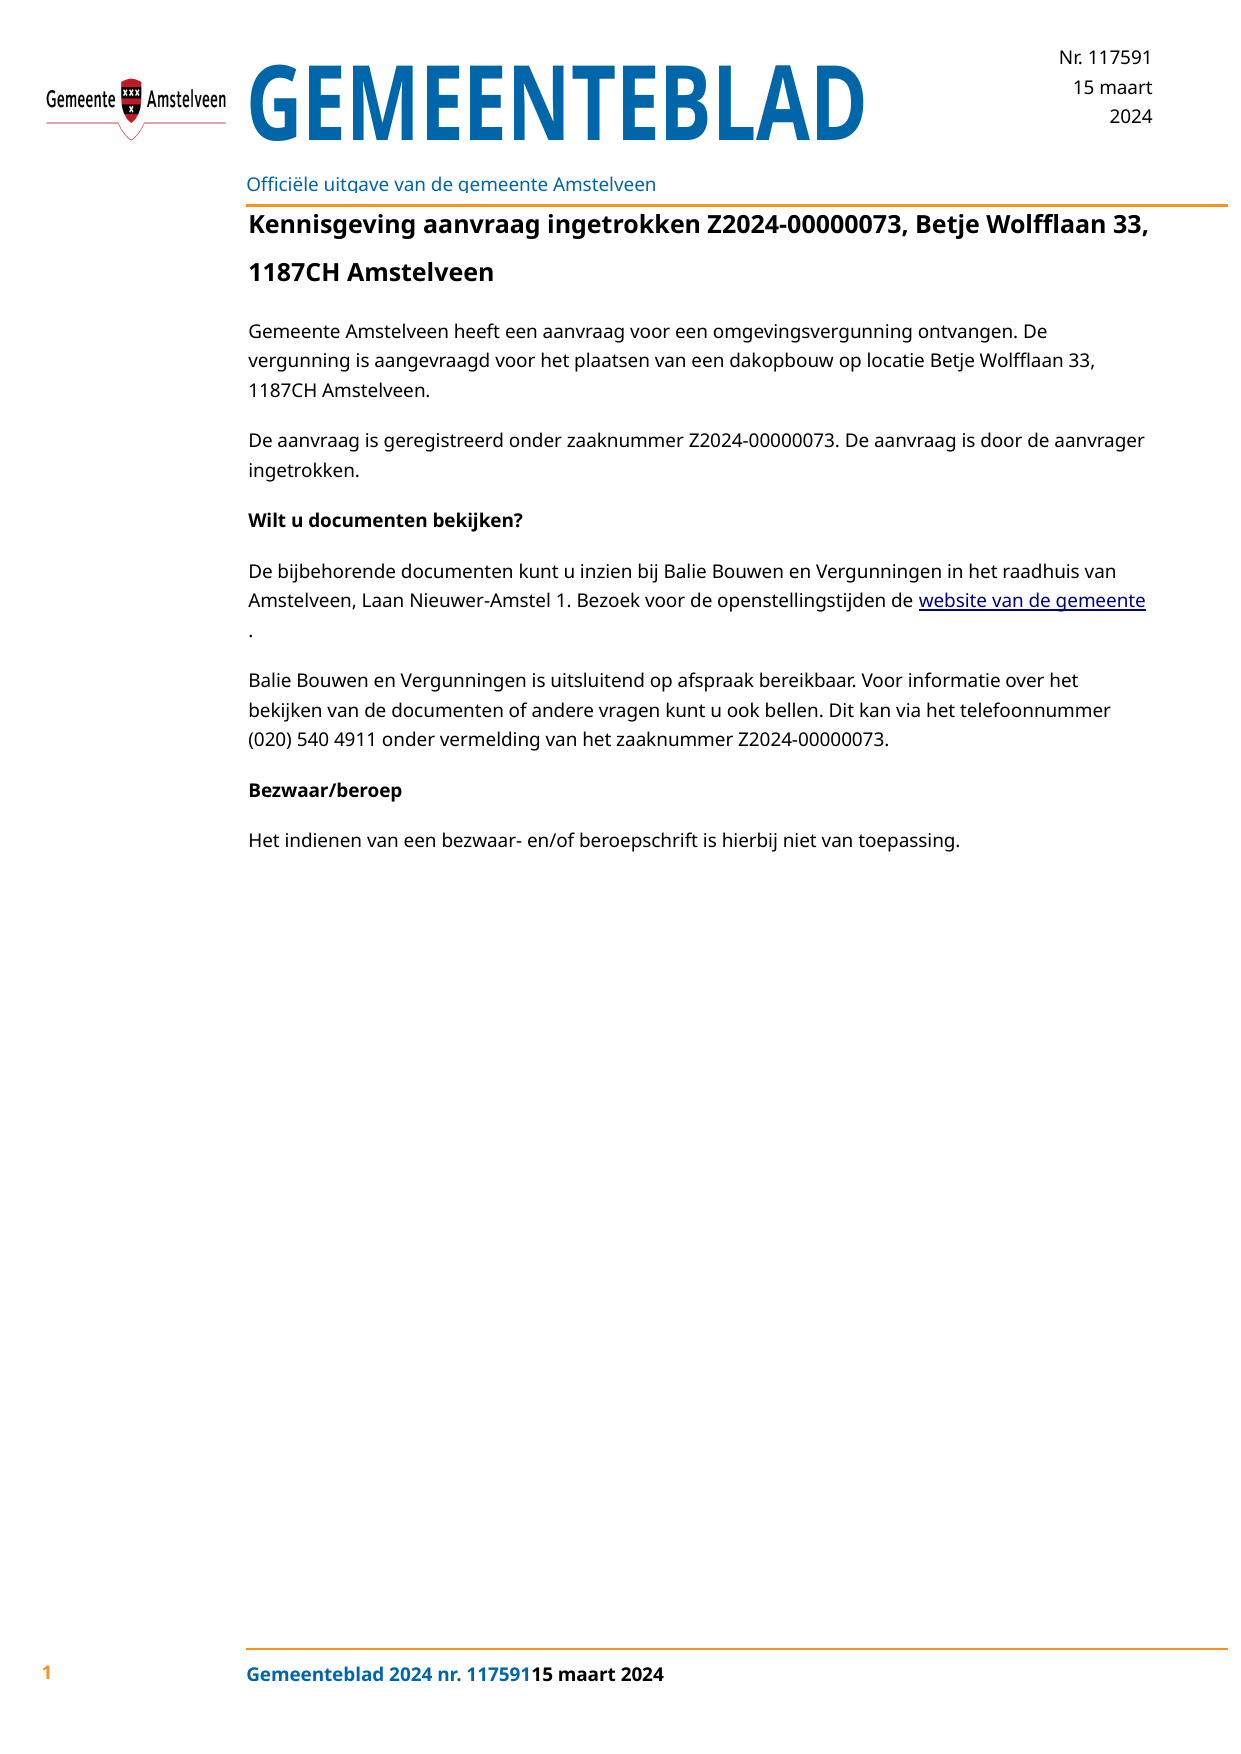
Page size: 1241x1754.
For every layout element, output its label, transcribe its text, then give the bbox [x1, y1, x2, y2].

text De bijbehorende documenten kunt u inzien bij Balie Bouwen en Vergunningen in het raadhuis van Amstelveen, Laan Nieuwer-Amstel 1. Bezoek voor de openstellingstijden de website van de gemeente . [248, 558, 1152, 643]
text Bezwaar/beroep [248, 777, 1152, 803]
text De aanvraag is geregistreerd onder zaaknummer Z2024-00000073. De aanvraag is door de aanvrager ingetrokken. [248, 427, 1152, 483]
text Balie Bouwen en Vergunningen is uitsluitend op afspraak bereikbaar. Voor informatie over het bekijken van de documenten of andere vragen kunt u ook bellen. Dit kan via het telefoonnummer (020) 540 4911 onder vermelding van het zaaknummer Z2024-00000073. [248, 667, 1152, 752]
picture [41, 47, 231, 172]
text Gemeente Amstelveen heeft een aanvraag voor een omgevingsvergunning ontvangen. De vergunning is aangevraagd voor het plaatsen van een dakopbouw op locatie Betje Wolfflaan 33, 1187CH Amstelveen. [248, 318, 1152, 403]
text Wilt u documenten bekijken? [248, 507, 1152, 533]
text Kennisgeving aanvraag ingetrokken Z2024-00000073, Betje Wolfflaan 33, 1187CH Amstelveen [248, 207, 1152, 288]
text Het indienen van een bezwaar- en/of beroepschrift is hierbij niet van toepassing. [248, 827, 1152, 853]
